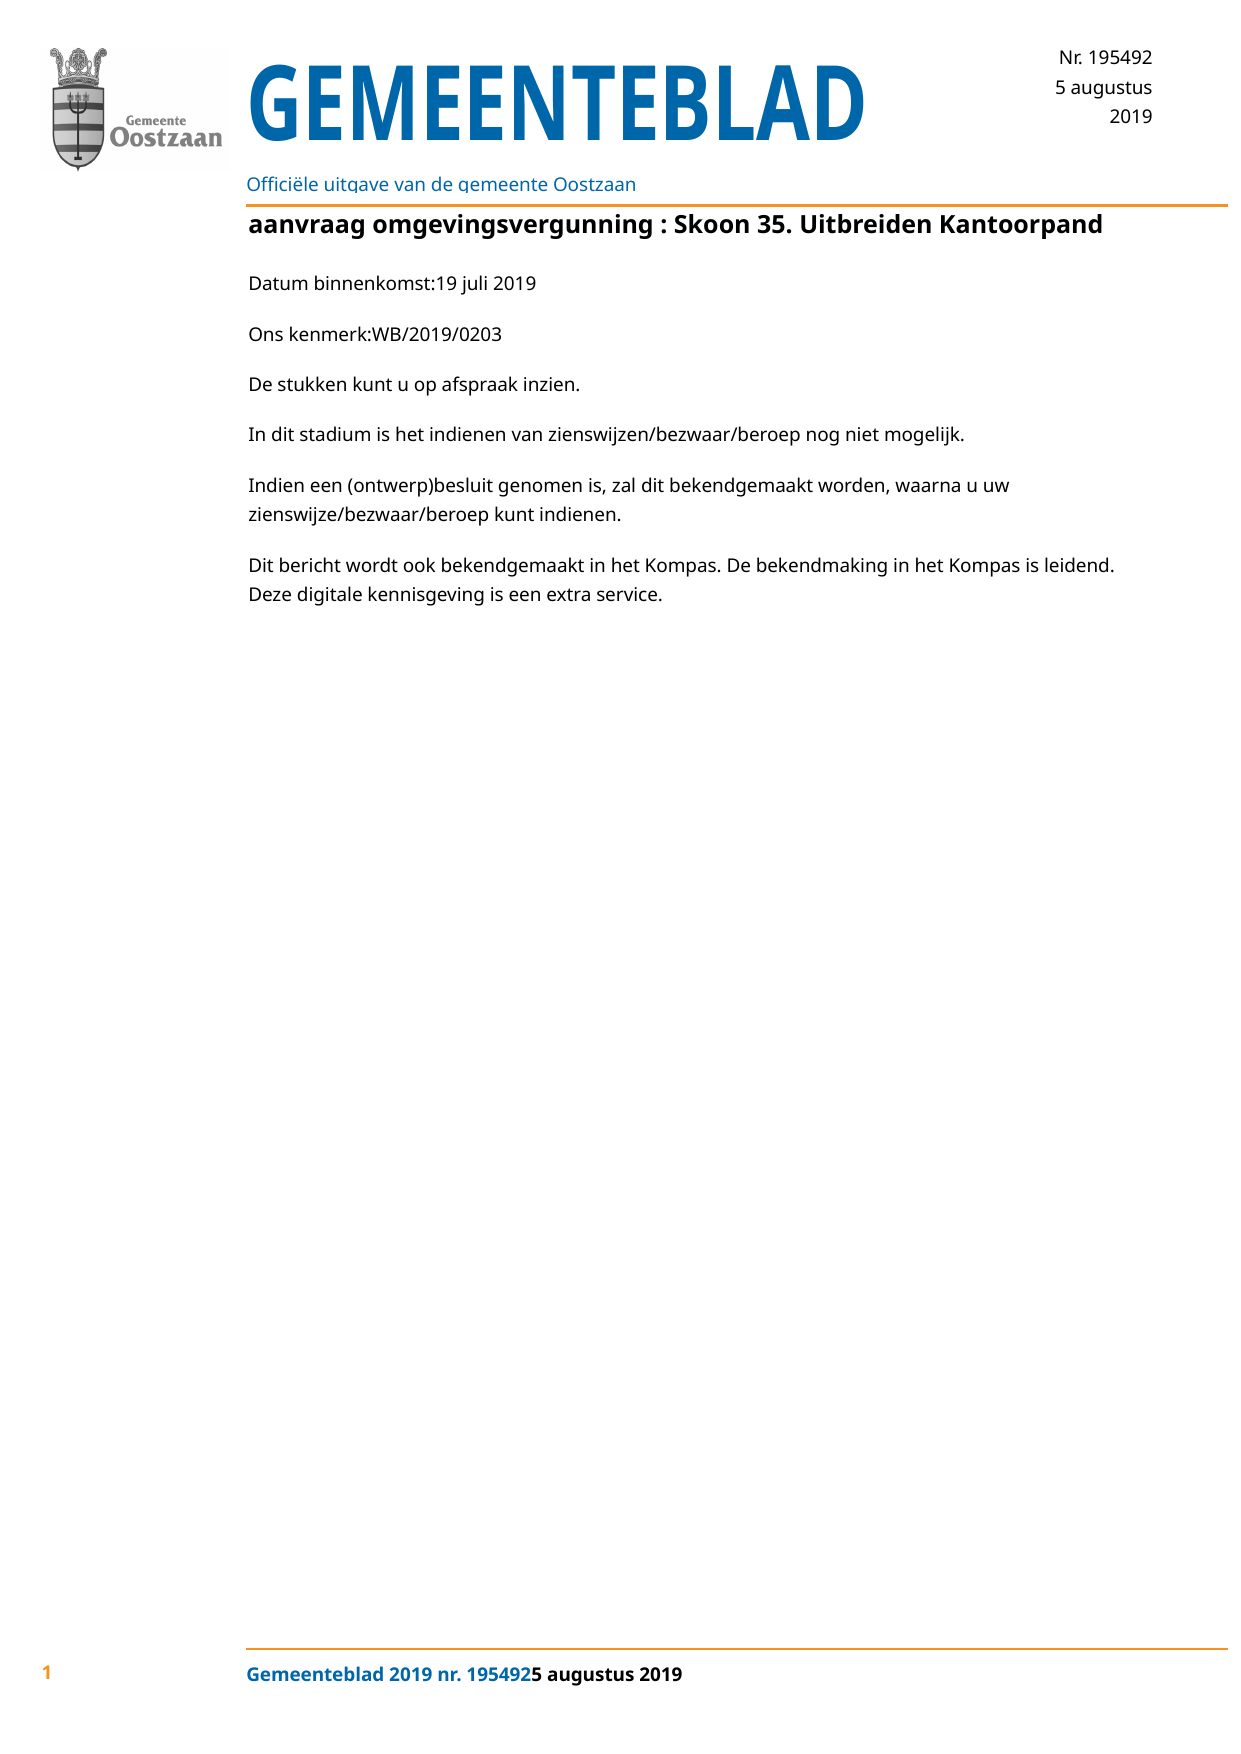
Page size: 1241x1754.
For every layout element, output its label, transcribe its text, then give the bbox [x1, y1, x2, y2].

picture [41, 47, 231, 172]
text aanvraag omgevingsvergunning : Skoon 35. Uitbreiden Kantoorpand [248, 207, 1152, 241]
text Datum binnenkomst:19 juli 2019 [248, 270, 1152, 296]
text Dit bericht wordt ook bekendgemaakt in het Kompas. De bekendmaking in het Kompas is leidend. Deze digitale kennisgeving is een extra service. [248, 552, 1152, 607]
text Ons kenmerk:WB/2019/0203 [248, 321, 1152, 346]
text De stukken kunt u op afspraak inzien. [248, 371, 1152, 397]
text Indien een (ontwerp)besluit genomen is, zal dit bekendgemaakt worden, waarna u uw zienswijze/bezwaar/beroep kunt indienen. [248, 472, 1152, 527]
text In dit stadium is het indienen van zienswijzen/bezwaar/beroep nog niet mogelijk. [248, 422, 1152, 447]
